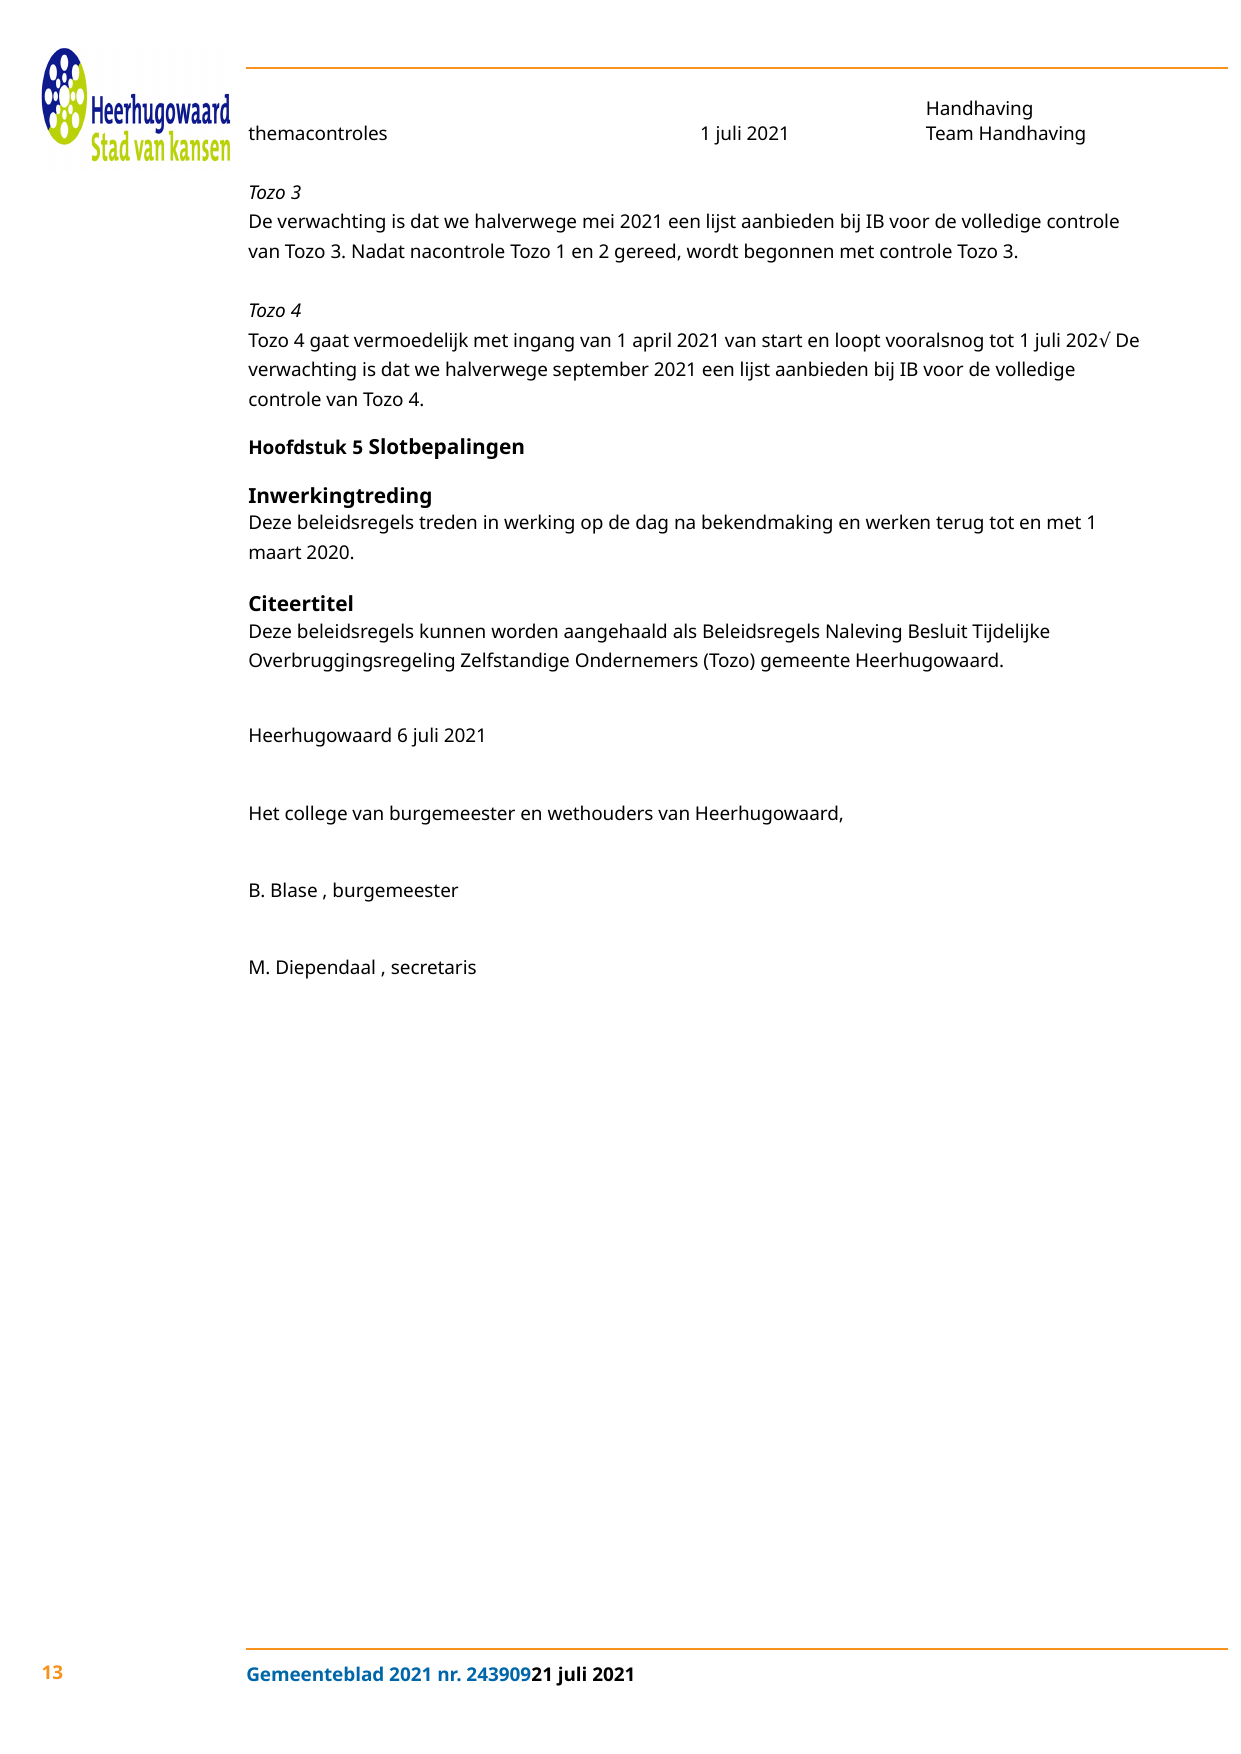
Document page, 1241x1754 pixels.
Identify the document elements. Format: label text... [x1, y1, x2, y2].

text Heerhugowaard 6 juli 2021 [248, 723, 1152, 748]
text Tozo 4 [248, 297, 1152, 323]
table_cell [474, 121, 700, 146]
text B. Blase , burgemeester [248, 877, 1152, 903]
table_cell Handhaving [926, 95, 1152, 121]
picture [41, 47, 231, 172]
text M. Diependaal , secretaris [248, 954, 1152, 980]
text Deze beleidsregels kunnen worden aangehaald als Beleidsregels Naleving Besluit Tijdelijke Overbruggingsregeling Zelfstandige Ondernemers (Tozo) gemeente Heerhugowaard. [248, 618, 1152, 673]
table_cell [248, 95, 474, 121]
table_cell [474, 95, 700, 121]
table_cell themacontroles [248, 121, 474, 146]
text De verwachting is dat we halverwege mei 2021 een lijst aanbieden bij IB voor de volledige controle van Tozo 3. Nadat nacontrole Tozo 1 en 2 gereed, wordt begonnen met controle Tozo 3. [248, 209, 1152, 264]
text Deze beleidsregels treden in werking op de dag na bekendmaking en werken terug tot en met 1 maart 2020. [248, 509, 1152, 565]
text Tozo 4 gaat vermoedelijk met ingang van 1 april 2021 van start en loopt vooralsnog tot 1 juli 202√ De verwachting is dat we halverwege september 2021 een lijst aanbieden bij IB voor de volledige controle van Tozo 4. [248, 327, 1152, 412]
text Hoofdstuk 5 Slotbepalingen [248, 432, 1152, 460]
text Tozo 3 [248, 179, 1152, 205]
text Inwerkingtreding [248, 481, 1152, 509]
text Citeertitel [248, 589, 1152, 618]
table_cell 1 juli 2021 [700, 121, 926, 146]
table_cell [700, 95, 926, 121]
text Het college van burgemeester en wethouders van Heerhugowaard, [248, 800, 1152, 826]
table_cell Team Handhaving [926, 121, 1152, 146]
